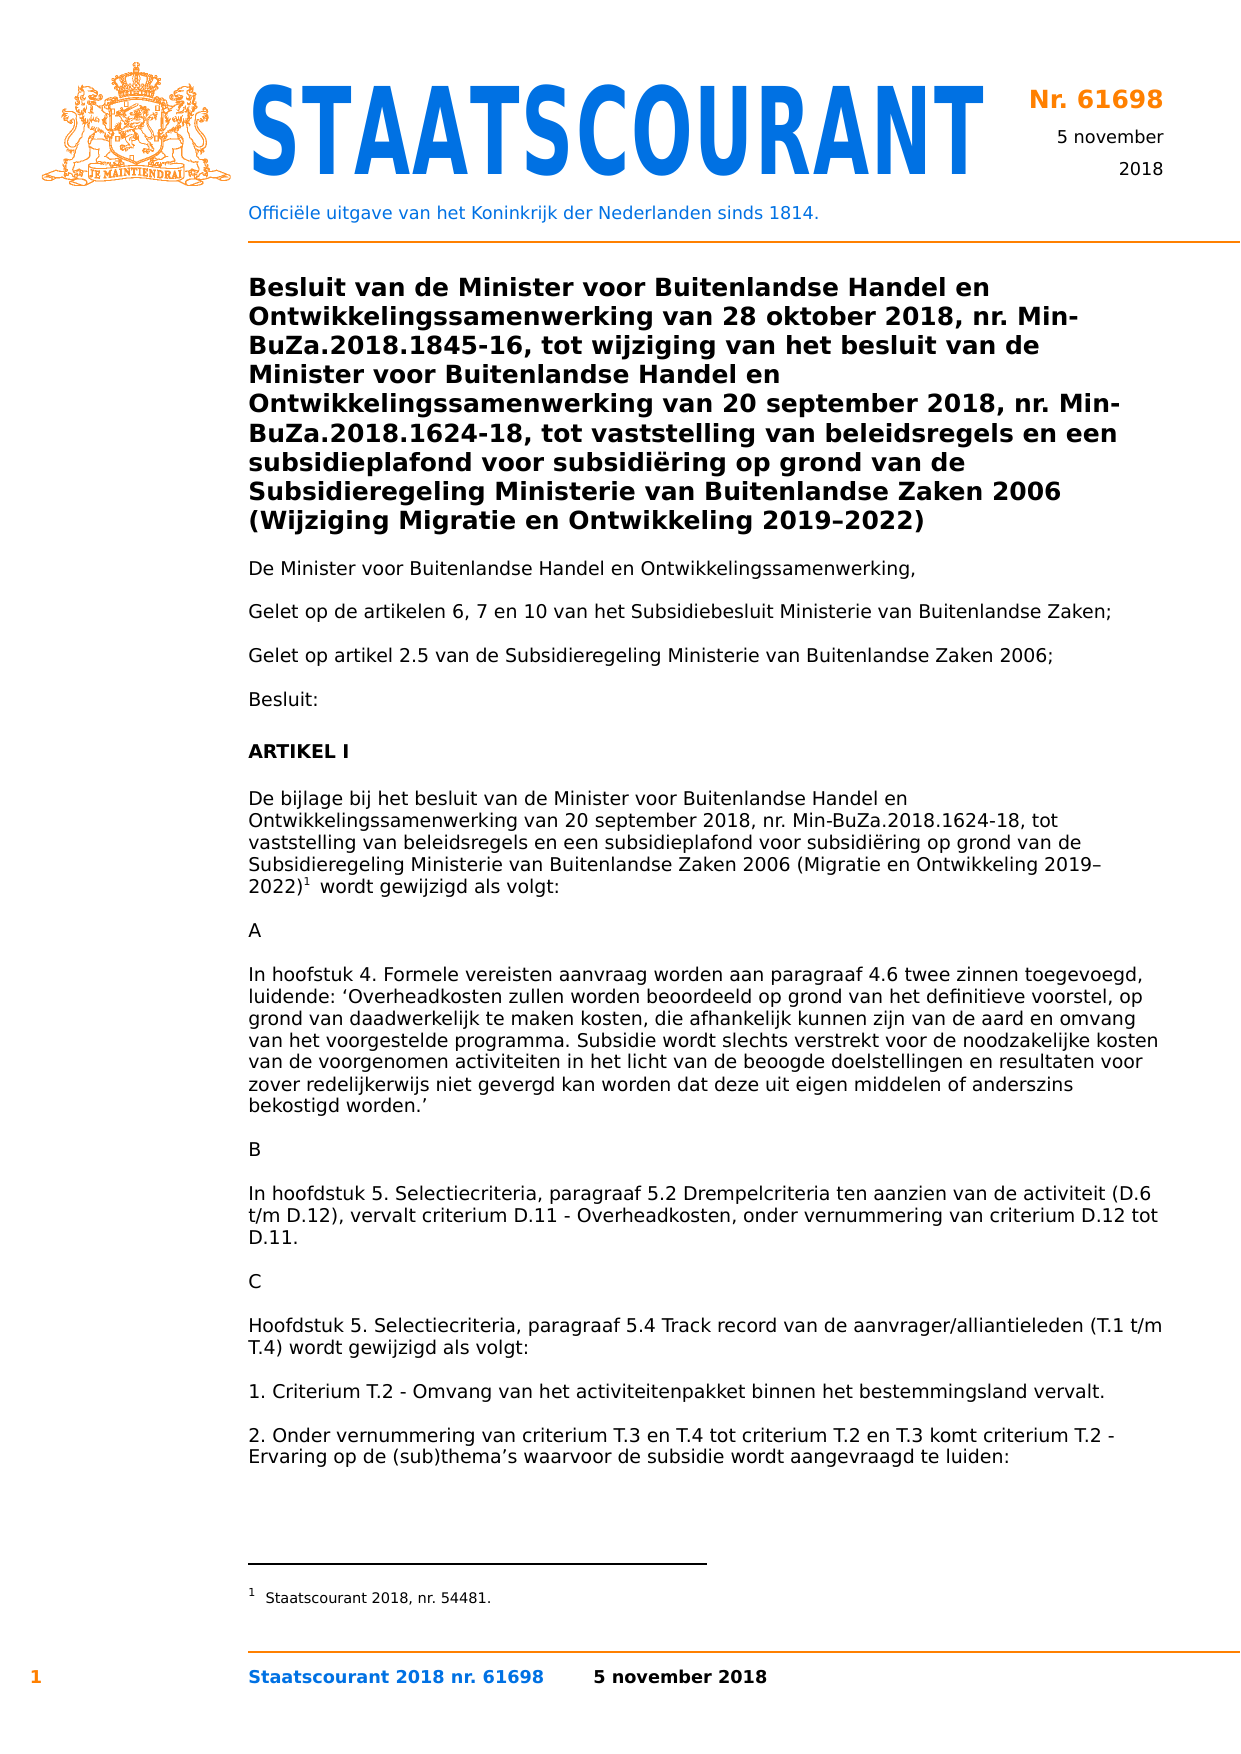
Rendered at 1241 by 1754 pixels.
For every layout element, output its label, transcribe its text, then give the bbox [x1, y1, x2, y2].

text A [248, 920, 1163, 942]
text C [248, 1271, 1163, 1293]
text Gelet op de artikelen 6, 7 en 10 van het Subsidiebesluit Ministerie van Buitenlandse Zaken; [248, 601, 1163, 623]
subtitle Besluit van de Minister voor Buitenlandse Handel en Ontwikkelingssamenwerking van 28 oktober 2018, nr. Min-BuZa.2018.1845-16, tot wijziging van het besluit van de Minister voor Buitenlandse Handel en Ontwikkelingssamenwerking van 20 september 2018, nr. Min-BuZa.2018.1624-18, tot vaststelling van beleidsregels en een subsidieplafond voor subsidiëring op grond van de Subsidieregeling Ministerie van Buitenlandse Zaken 2006 (Wijziging Migratie en Ontwikkeling 2019–2022) [248, 273, 1163, 536]
text In hoofdstuk 5. Selectiecriteria, paragraaf 5.2 Drempelcriteria ten aanzien van de activiteit (D.6 t/m D.12), vervalt criterium D.11 - Overheadkosten, onder vernummering van criterium D.12 tot D.11. [248, 1183, 1163, 1249]
text De Minister voor Buitenlandse Handel en Ontwikkelingssamenwerking, [248, 557, 1163, 579]
text Besluit: [248, 689, 1163, 711]
text 1. Criterium T.2 - Omvang van het activiteitenpakket binnen het bestemmingsland vervalt. [248, 1381, 1163, 1403]
table_cell 5 november [998, 121, 1240, 153]
text B [248, 1139, 1163, 1161]
picture [41, 62, 231, 186]
table_header Nr. 61698 [998, 62, 1240, 121]
table_header [25, 62, 248, 241]
text Hoofdstuk 5. Selectiecriteria, paragraaf 5.4 Track record van de aanvrager/alliantieleden (T.1 t/m T.4) wordt gewijzigd als volgt: [248, 1315, 1163, 1359]
subtitle ARTIKEL I [248, 741, 1163, 763]
table_cell Officiële uitgave van het Koninkrijk der Nederlanden sinds 1814. [248, 203, 1240, 241]
text Gelet op artikel 2.5 van de Subsidieregeling Ministerie van Buitenlandse Zaken 2006; [248, 645, 1163, 667]
text 2. Onder vernummering van criterium T.3 en T.4 tot criterium T.2 en T.3 komt criterium T.2 - Ervaring op de (sub)thema’s waarvoor de subsidie wordt aangevraagd te luiden: [248, 1424, 1163, 1468]
table_cell 2018 [998, 153, 1240, 203]
text In hoofstuk 4. Formele vereisten aanvraag worden aan paragraaf 4.6 twee zinnen toegevoegd, luidende: ‘Overheadkosten zullen worden beoordeeld op grond van het definitieve voorstel, op grond van daadwerkelijk te maken kosten, die afhankelijk kunnen zijn van de aard en omvang van het voorgestelde programma. Subsidie wordt slechts verstrekt voor de noodzakelijke kosten van de voorgenomen activiteiten in het licht van de beoogde doelstellingen en resultaten voor zover redelijkerwijs niet gevergd kan worden dat deze uit eigen middelen of anderszins bekostigd worden.’ [248, 963, 1163, 1117]
table_header STAATSCOURANT [248, 62, 998, 203]
text Staatscourant 2018, nr. 54481. [248, 1586, 1163, 1608]
text De bijlage bij het besluit van de Minister voor Buitenlandse Handel en Ontwikkelingssamenwerking van 20 september 2018, nr. Min-BuZa.2018.1624-18, tot vaststelling van beleidsregels en een subsidieplafond voor subsidiëring op grond van de Subsidieregeling Ministerie van Buitenlandse Zaken 2006 (Migratie en Ontwikkeling 2019–2022) wordt gewijzigd als volgt: [248, 788, 1163, 898]
